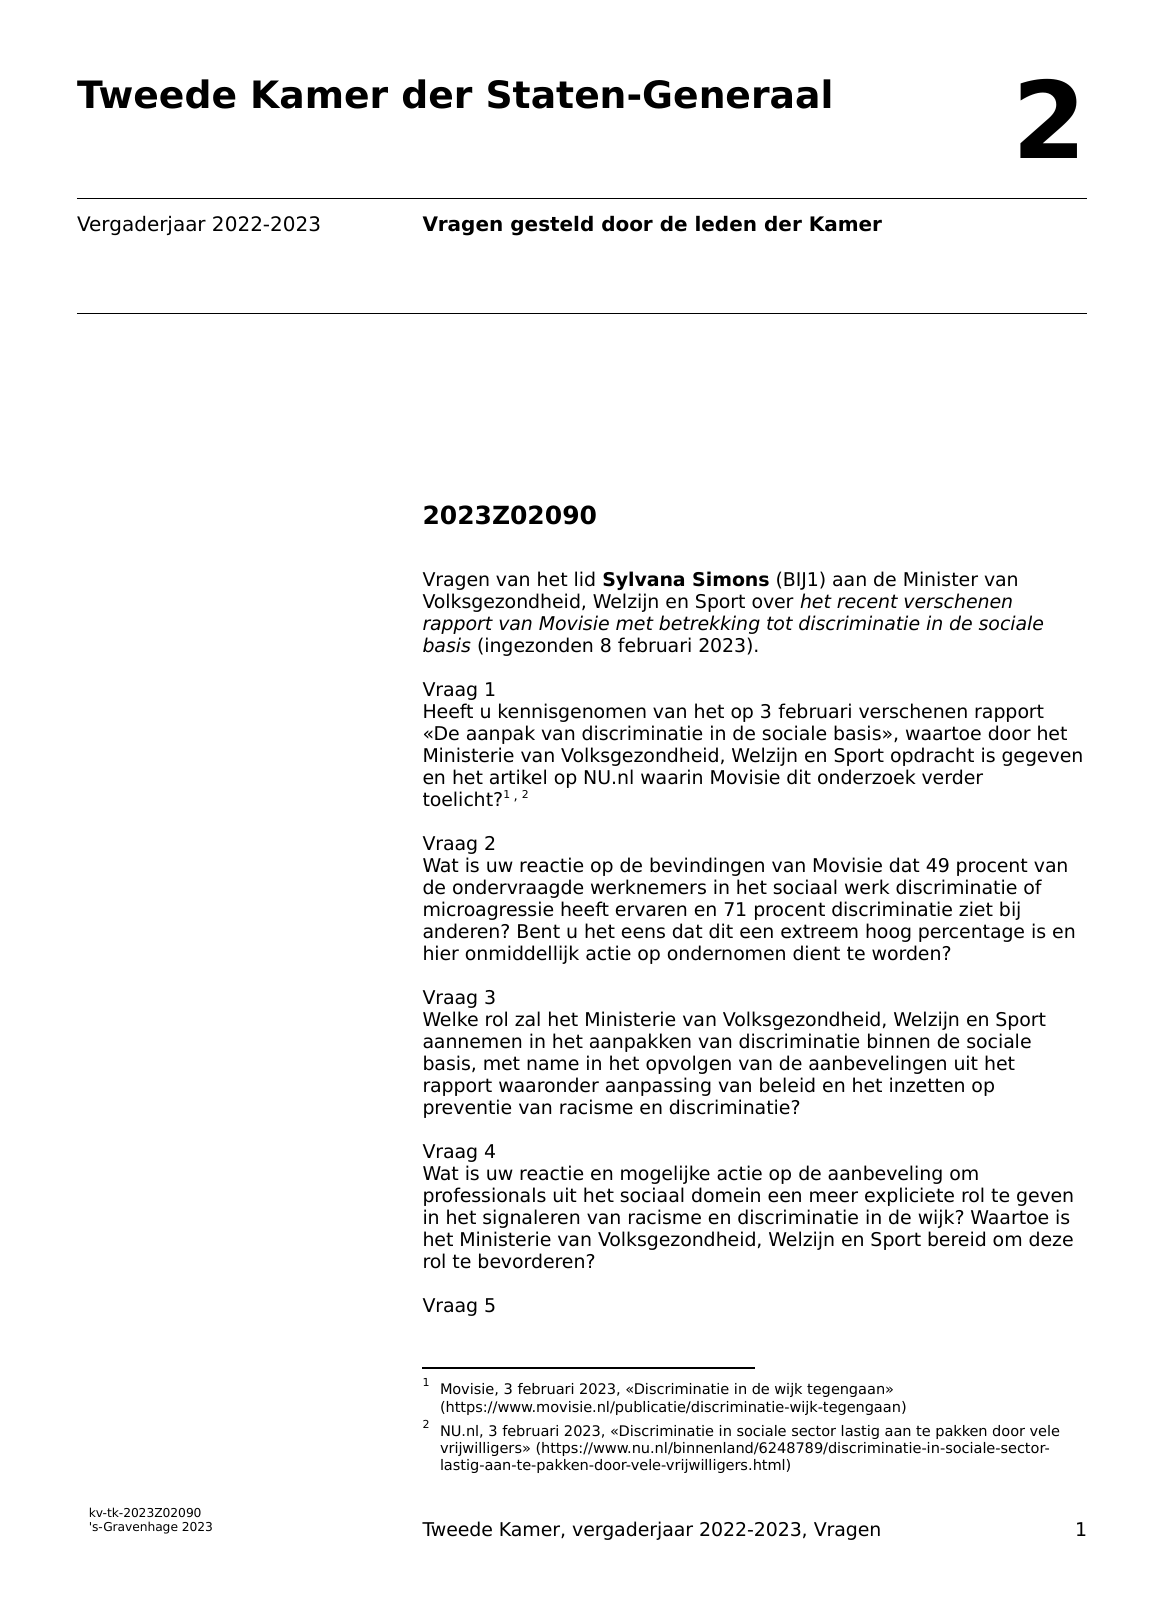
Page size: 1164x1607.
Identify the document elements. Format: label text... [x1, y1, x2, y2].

table_cell Vragen gesteld door de leden der Kamer [422, 199, 1087, 313]
text NU.nl, 3 februari 2023, «Discriminatie in sociale sector lastig aan te pakken door vele vrijwilligers» (https://www.nu.nl/binnenland/6248789/discriminatie-in-sociale-sector-lastig-aan-te-pakken-door-vele-vrijwilligers.html) [422, 1418, 1087, 1474]
text Vraag 4 [422, 1141, 1087, 1163]
text Vraag 1 [422, 679, 1087, 701]
text Vraag 2 [422, 833, 1087, 855]
text Wat is uw reactie en mogelijke actie op de aanbeveling om professionals uit het sociaal domein een meer expliciete rol te geven in het signaleren van racisme en discriminatie in de wijk? Waartoe is het Ministerie van Volksgezondheid, Welzijn en Sport bereid om deze rol te bevorderen? [422, 1163, 1087, 1273]
table_header Tweede Kamer der Staten-Generaal [77, 59, 886, 198]
table_cell Vergaderjaar 2022-2023 [77, 199, 422, 313]
text Wat is uw reactie op de bevindingen van Movisie dat 49 procent van de ondervraagde werknemers in het sociaal werk discriminatie of microagressie heeft ervaren en 71 procent discriminatie ziet bij anderen? Bent u het eens dat dit een extreem hoog percentage is en hier onmiddellijk actie op ondernomen dient te worden? [422, 855, 1087, 965]
text kv-tk-2023Z02090 [88, 1506, 323, 1520]
text Vragen van het lid Sylvana Simons (BIJ1) aan de Minister van Volksgezondheid, Welzijn en Sport over het recent verschenen rapport van Movisie met betrekking tot discriminatie in de sociale basis (ingezonden 8 februari 2023). [422, 569, 1087, 657]
text 2023Z02090 [422, 501, 1087, 531]
table_header 2 [886, 59, 1087, 198]
text Heeft u kennisgenomen van het op 3 februari verschenen rapport «De aanpak van discriminatie in de sociale basis», waartoe door het Ministerie van Volksgezondheid, Welzijn en Sport opdracht is gegeven en het artikel op NU.nl waarin Movisie dit onderzoek verder toelicht?, [422, 701, 1087, 811]
text Movisie, 3 februari 2023, «Discriminatie in de wijk tegengaan» (https://www.movisie.nl/publicatie/discriminatie-wijk-tegengaan) [422, 1377, 1087, 1416]
text Welke rol zal het Ministerie van Volksgezondheid, Welzijn en Sport aannemen in het aanpakken van discriminatie binnen de sociale basis, met name in het opvolgen van de aanbevelingen uit het rapport waaronder aanpassing van beleid en het inzetten op preventie van racisme en discriminatie? [422, 1009, 1087, 1119]
text 's-Gravenhage 2023 [88, 1520, 323, 1534]
text Vraag 5 [422, 1295, 1087, 1317]
text Vraag 3 [422, 987, 1087, 1009]
